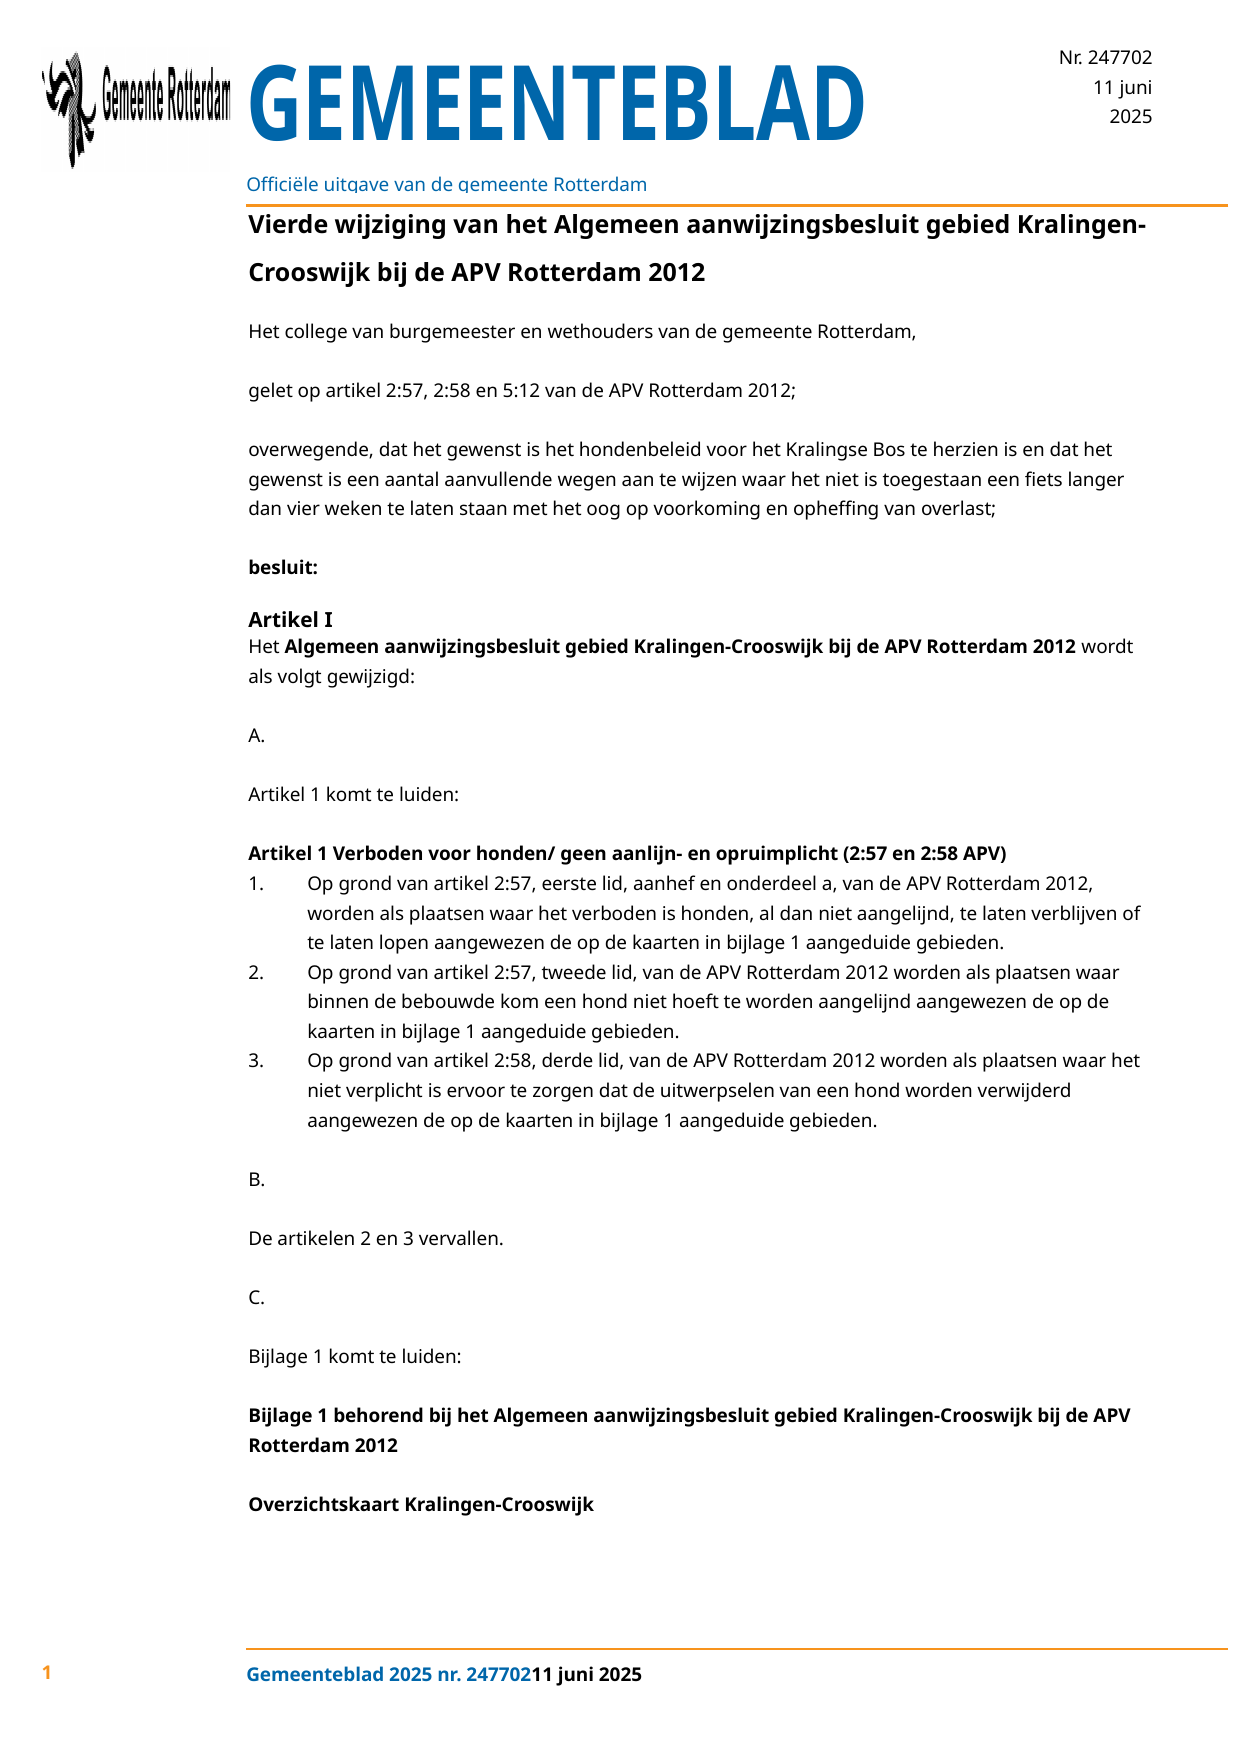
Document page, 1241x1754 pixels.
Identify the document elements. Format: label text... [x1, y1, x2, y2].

text Artikel 1 Verboden voor honden/ geen aanlijn- en opruimplicht (2:57 en 2:58 APV) [248, 841, 1152, 866]
text overwegende, dat het gewenst is het hondenbeleid voor het Kralingse Bos te herzien is en dat het gewenst is een aantal aanvullende wegen aan te wijzen waar het niet is toegestaan een fiets langer dan vier weken te laten staan met het oog op voorkoming en opheffing van overlast; [248, 436, 1152, 521]
text Overzichtskaart Kralingen-Crooswijk [248, 1491, 1152, 1517]
text Artikel I [248, 605, 1152, 633]
list Op grond van artikel 2:57, eerste lid, aanhef en onderdeel a, van de APV Rotterdam 2012, worden als plaatsen waar het verboden is honden, al dan niet aangelijnd, te laten verblijven of te laten lopen aangewezen de op de kaarten in bijlage 1 aangeduide gebieden. [248, 870, 1152, 955]
text Het Algemeen aanwijzingsbesluit gebied Kralingen-Crooswijk bij de APV Rotterdam 2012 wordt als volgt gewijzigd: [248, 633, 1152, 689]
text A. [248, 722, 1152, 748]
text Bijlage 1 komt te luiden: [248, 1343, 1152, 1369]
text Vierde wijziging van het Algemeen aanwijzingsbesluit gebied Kralingen-Crooswijk bij de APV Rotterdam 2012 [248, 207, 1152, 288]
text Bijlage 1 behorend bij het Algemeen aanwijzingsbesluit gebied Kralingen-Crooswijk bij de APV Rotterdam 2012 [248, 1403, 1152, 1458]
list Op grond van artikel 2:58, derde lid, van de APV Rotterdam 2012 worden als plaatsen waar het niet verplicht is ervoor te zorgen dat de uitwerpselen van een hond worden verwijderd aangewezen de op de kaarten in bijlage 1 aangeduide gebieden. [248, 1048, 1152, 1132]
text Artikel 1 komt te luiden: [248, 781, 1152, 807]
text B. [248, 1166, 1152, 1192]
text Het college van burgemeester en wethouders van de gemeente Rotterdam, [248, 318, 1152, 344]
text besluit: [248, 554, 1152, 580]
list Op grond van artikel 2:57, tweede lid, van de APV Rotterdam 2012 worden als plaatsen waar binnen de bebouwde kom een hond niet hoeft te worden aangelijnd aangewezen de op de kaarten in bijlage 1 aangeduide gebieden. [248, 959, 1152, 1044]
picture [41, 47, 231, 172]
text gelet op artikel 2:57, 2:58 en 5:12 van de APV Rotterdam 2012; [248, 377, 1152, 403]
text De artikelen 2 en 3 vervallen. [248, 1225, 1152, 1251]
text C. [248, 1284, 1152, 1310]
